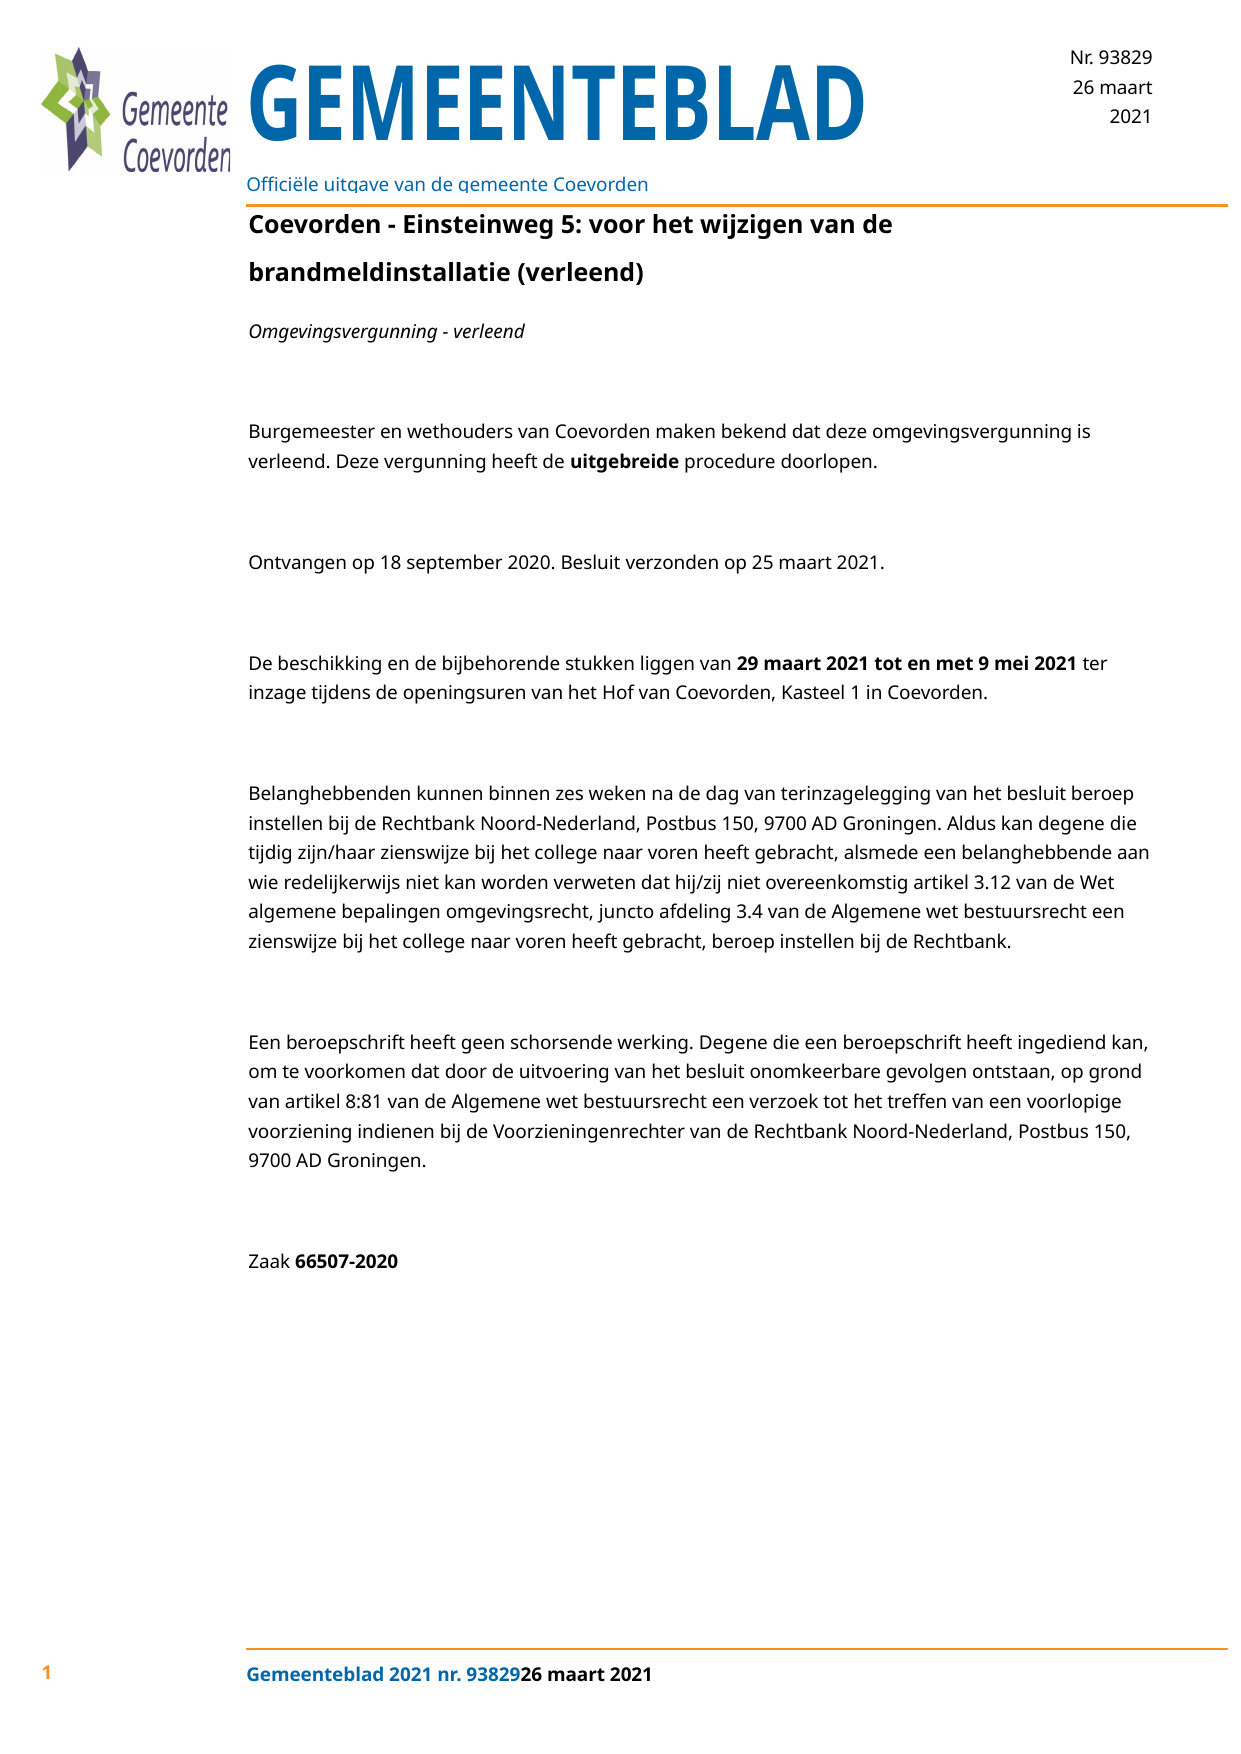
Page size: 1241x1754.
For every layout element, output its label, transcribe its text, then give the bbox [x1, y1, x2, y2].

text Coevorden - Einsteinweg 5: voor het wijzigen van de brandmeldinstallatie (verleend) [248, 207, 1152, 288]
text De beschikking en de bijbehorende stukken liggen van 29 maart 2021 tot en met 9 mei 2021 ter inzage tijdens de openingsuren van het Hof van Coevorden, Kasteel 1 in Coevorden. [248, 650, 1152, 705]
text Ontvangen op 18 september 2020. Besluit verzonden op 25 maart 2021. [248, 549, 1152, 575]
text Een beroepschrift heeft geen schorsende werking. Degene die een beroepschrift heeft ingediend kan, om te voorkomen dat door de uitvoering van het besluit onomkeerbare gevolgen ontstaan, op grond van artikel 8:81 van de Algemene wet bestuursrecht een verzoek tot het treffen van een voorlopige voorziening indienen bij de Voorzieningenrechter van de Rechtbank Noord-Nederland, Postbus 150, 9700 AD Groningen. [248, 1029, 1152, 1173]
text Burgemeester en wethouders van Coevorden maken bekend dat deze omgevingsvergunning is verleend. Deze vergunning heeft de uitgebreide procedure doorlopen. [248, 419, 1152, 474]
picture [41, 47, 231, 172]
text Omgevingsvergunning - verleend [248, 318, 1152, 344]
text Zaak 66507-2020 [248, 1248, 1152, 1274]
text Belanghebbenden kunnen binnen zes weken na de dag van terinzagelegging van het besluit beroep instellen bij de Rechtbank Noord-Nederland, Postbus 150, 9700 AD Groningen. Aldus kan degene die tijdig zijn/haar zienswijze bij het college naar voren heeft gebracht, alsmede een belanghebbende aan wie redelijkerwijs niet kan worden verweten dat hij/zij niet overeenkomstig artikel 3.12 van de Wet algemene bepalingen omgevingsrecht, juncto afdeling 3.4 van de Algemene wet bestuursrecht een zienswijze bij het college naar voren heeft gebracht, beroep instellen bij de Rechtbank. [248, 780, 1152, 954]
